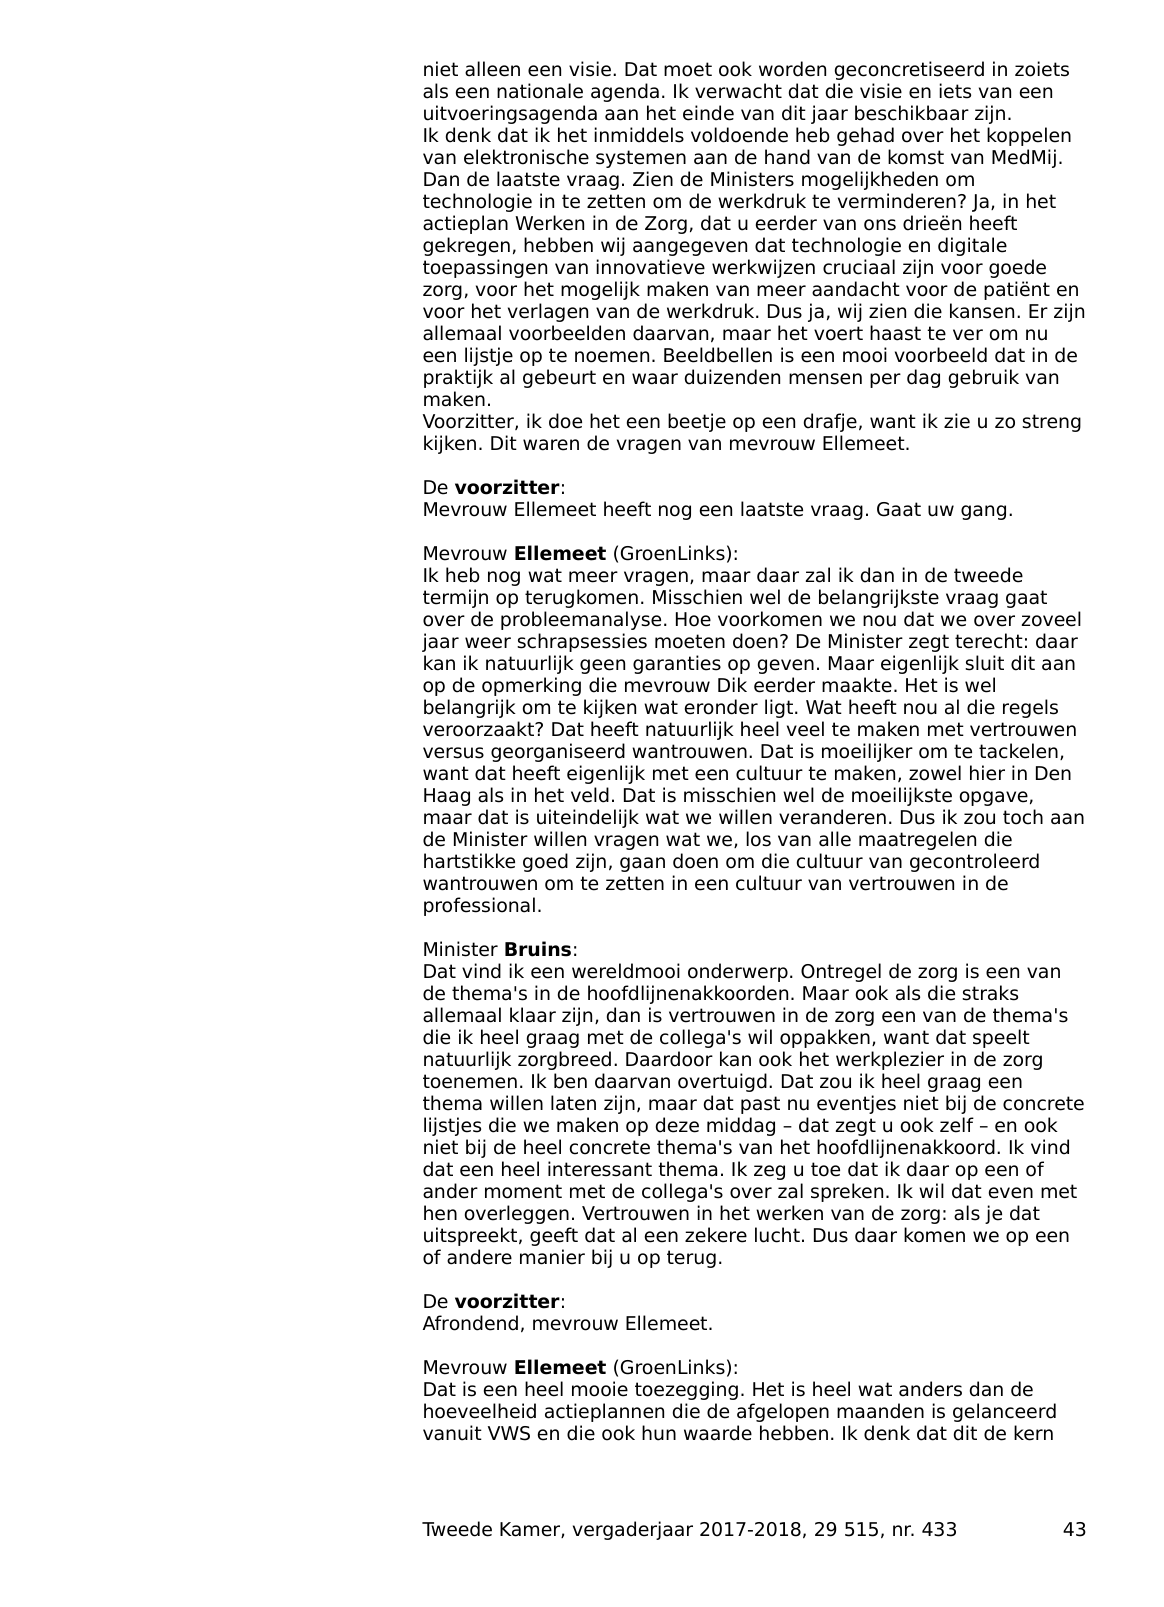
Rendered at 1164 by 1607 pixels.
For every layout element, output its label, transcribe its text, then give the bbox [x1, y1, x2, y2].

text Dan de laatste vraag. Zien de Ministers mogelijkheden om technologie in te zetten om de werkdruk te verminderen? Ja, in het actieplan Werken in de Zorg, dat u eerder van ons drieën heeft gekregen, hebben wij aangegeven dat technologie en digitale toepassingen van innovatieve werkwijzen cruciaal zijn voor goede zorg, voor het mogelijk maken van meer aandacht voor de patiënt en voor het verlagen van de werkdruk. Dus ja, wij zien die kansen. Er zijn allemaal voorbeelden daarvan, maar het voert haast te ver om nu een lijstje op te noemen. Beeldbellen is een mooi voorbeeld dat in de praktijk al gebeurt en waar duizenden mensen per dag gebruik van maken. [422, 169, 1087, 411]
text Dat is een heel mooie toezegging. Het is heel wat anders dan de hoeveelheid actieplannen die de afgelopen maanden is gelanceerd vanuit VWS en die ook hun waarde hebben. Ik denk dat dit de kern [422, 1379, 1087, 1445]
text Ik denk dat ik het inmiddels voldoende heb gehad over het koppelen van elektronische systemen aan de hand van de komst van MedMij. [422, 125, 1087, 169]
text Mevrouw Ellemeet heeft nog een laatste vraag. Gaat uw gang. [422, 499, 1087, 521]
text Mevrouw Ellemeet (GroenLinks): [422, 543, 1087, 565]
text Afrondend, mevrouw Ellemeet. [422, 1313, 1087, 1335]
text De voorzitter: [422, 1291, 1087, 1313]
text Ik heb nog wat meer vragen, maar daar zal ik dan in de tweede termijn op terugkomen. Misschien wel de belangrijkste vraag gaat over de probleemanalyse. Hoe voorkomen we nou dat we over zoveel jaar weer schrapsessies moeten doen? De Minister zegt terecht: daar kan ik natuurlijk geen garanties op geven. Maar eigenlijk sluit dit aan op de opmerking die mevrouw Dik eerder maakte. Het is wel belangrijk om te kijken wat eronder ligt. Wat heeft nou al die regels veroorzaakt? Dat heeft natuurlijk heel veel te maken met vertrouwen versus georganiseerd wantrouwen. Dat is moeilijker om te tackelen, want dat heeft eigenlijk met een cultuur te maken, zowel hier in Den Haag als in het veld. Dat is misschien wel de moeilijkste opgave, maar dat is uiteindelijk wat we willen veranderen. Dus ik zou toch aan de Minister willen vragen wat we, los van alle maatregelen die hartstikke goed zijn, gaan doen om die cultuur van gecontroleerd wantrouwen om te zetten in een cultuur van vertrouwen in de professional. [422, 565, 1087, 917]
text Minister Bruins: [422, 939, 1087, 961]
text Voorzitter, ik doe het een beetje op een drafje, want ik zie u zo streng kijken. Dit waren de vragen van mevrouw Ellemeet. [422, 411, 1087, 455]
text De voorzitter: [422, 477, 1087, 499]
text Dat vind ik een wereldmooi onderwerp. Ontregel de zorg is een van de thema's in de hoofdlijnenakkoorden. Maar ook als die straks allemaal klaar zijn, dan is vertrouwen in de zorg een van de thema's die ik heel graag met de collega's wil oppakken, want dat speelt natuurlijk zorgbreed. Daardoor kan ook het werkplezier in de zorg toenemen. Ik ben daarvan overtuigd. Dat zou ik heel graag een thema willen laten zijn, maar dat past nu eventjes niet bij de concrete lijstjes die we maken op deze middag – dat zegt u ook zelf – en ook niet bij de heel concrete thema's van het hoofdlijnenakkoord. Ik vind dat een heel interessant thema. Ik zeg u toe dat ik daar op een of ander moment met de collega's over zal spreken. Ik wil dat even met hen overleggen. Vertrouwen in het werken van de zorg: als je dat uitspreekt, geeft dat al een zekere lucht. Dus daar komen we op een of andere manier bij u op terug. [422, 961, 1087, 1268]
text Mevrouw Ellemeet (GroenLinks): [422, 1357, 1087, 1379]
text niet alleen een visie. Dat moet ook worden geconcretiseerd in zoiets als een nationale agenda. Ik verwacht dat die visie en iets van een uitvoeringsagenda aan het einde van dit jaar beschikbaar zijn. [422, 59, 1087, 125]
